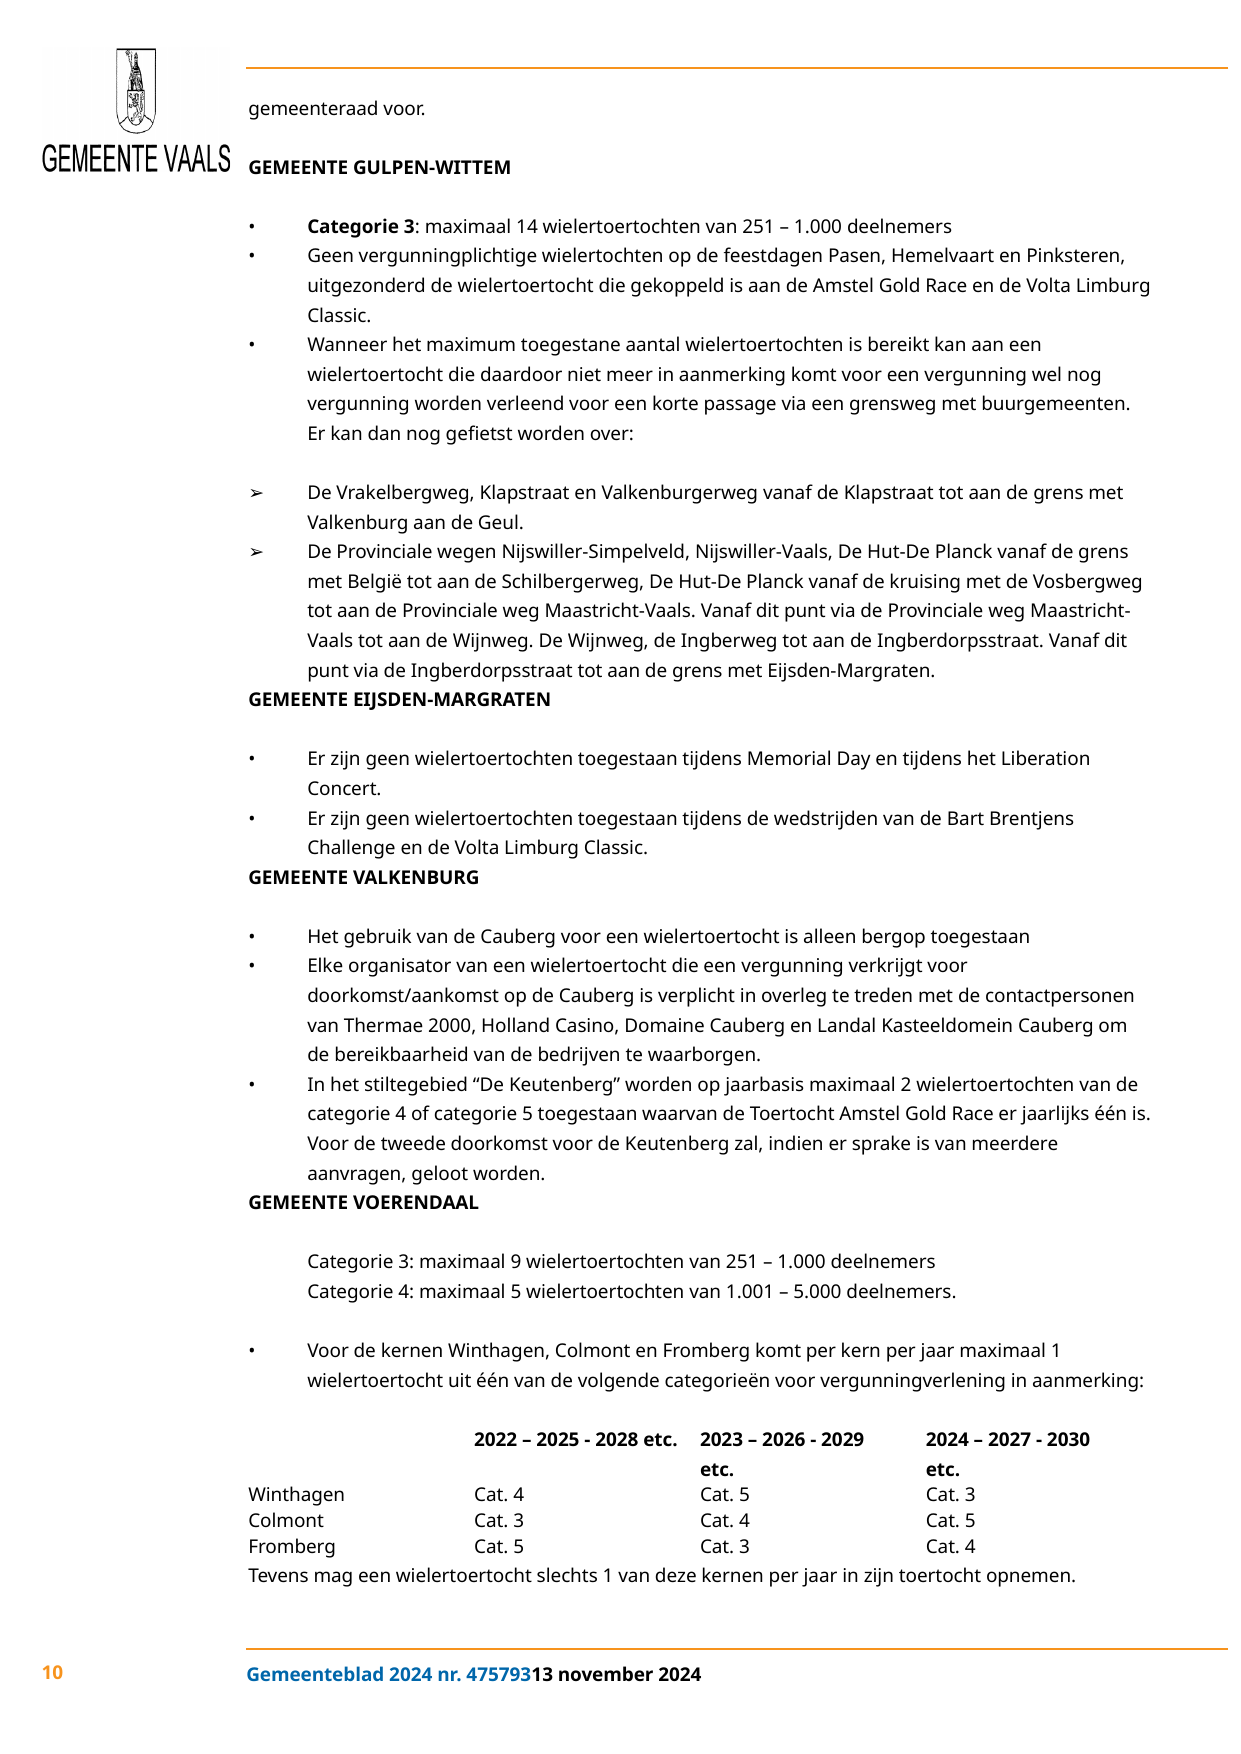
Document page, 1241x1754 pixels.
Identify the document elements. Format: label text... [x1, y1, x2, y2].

table_cell Cat. 5 [926, 1507, 1152, 1533]
text Tevens mag een wielertoertocht slechts 1 van deze kernen per jaar in zijn toertocht opnemen. [248, 1562, 1152, 1588]
table_header 2023 – 2026 - 2029 etc. [700, 1426, 926, 1481]
picture [41, 47, 231, 172]
list Categorie 3: maximaal 14 wielertoertochten van 251 – 1.000 deelnemers [248, 213, 1152, 239]
list Elke organisator van een wielertoertocht die een vergunning verkrijgt voor doorkomst/aankomst op de Cauberg is verplicht in overleg te treden met de contactpersonen van Thermae 2000, Holland Casino, Domaine Cauberg en Landal Kasteeldomein Cauberg om de bereikbaarheid van de bedrijven te waarborgen. [248, 953, 1152, 1067]
list Voor de kernen Winthagen, Colmont en Fromberg komt per kern per jaar maximaal 1 wielertoertocht uit één van de volgende categorieën voor vergunningverlening in aanmerking: [248, 1337, 1152, 1393]
table_cell Cat. 4 [700, 1507, 926, 1533]
table_header 2022 – 2025 - 2028 etc. [474, 1426, 700, 1481]
table_cell Cat. 5 [700, 1481, 926, 1507]
table_cell Cat. 4 [474, 1481, 700, 1507]
list Er zijn geen wielertoertochten toegestaan tijdens de wedstrijden van de Bart Brentjens Challenge en de Volta Limburg Classic. [248, 805, 1152, 860]
list Er zijn geen wielertoertochten toegestaan tijdens Memorial Day en tijdens het Liberation Concert. [248, 746, 1152, 801]
text GEMEENTE EIJSDEN-MARGRATEN [248, 686, 1152, 712]
text GEMEENTE VOERENDAAL [248, 1189, 1152, 1215]
table_cell Cat. 3 [474, 1507, 700, 1533]
list Categorie 3: maximaal 9 wielertoertochten van 251 – 1.000 deelnemers [248, 1248, 1152, 1274]
table_header 2024 – 2027 - 2030 etc. [926, 1426, 1152, 1481]
list De Vrakelbergweg, Klapstraat en Valkenburgerweg vanaf de Klapstraat tot aan de grens met Valkenburg aan de Geul. [248, 479, 1152, 535]
table_cell Cat. 3 [700, 1533, 926, 1559]
list Het gebruik van de Cauberg voor een wielertoertocht is alleen bergop toegestaan [248, 923, 1152, 949]
table_cell Fromberg [248, 1533, 474, 1559]
text gemeenteraad voor. [248, 95, 1152, 121]
list De Provinciale wegen Nijswiller-Simpelveld, Nijswiller-Vaals, De Hut-De Planck vanaf de grens met België tot aan de Schilbergerweg, De Hut-De Planck vanaf de kruising met de Vosbergweg tot aan de Provinciale weg Maastricht-Vaals. Vanaf dit punt via de Provinciale weg Maastricht-Vaals tot aan de Wijnweg. De Wijnweg, de Ingberweg tot aan de Ingberdorpsstraat. Vanaf dit punt via de Ingberdorpsstraat tot aan de grens met Eijsden-Margraten. [248, 538, 1152, 683]
table_cell Winthagen [248, 1481, 474, 1507]
table_cell Cat. 4 [926, 1533, 1152, 1559]
list Wanneer het maximum toegestane aantal wielertoertochten is bereikt kan aan een wielertoertocht die daardoor niet meer in aanmerking komt voor een vergunning wel nog vergunning worden verleend voor een korte passage via een grensweg met buurgemeenten. Er kan dan nog gefietst worden over: [248, 331, 1152, 446]
list In het stiltegebied “De Keutenberg” worden op jaarbasis maximaal 2 wielertoertochten van de categorie 4 of categorie 5 toegestaan waarvan de Toertocht Amstel Gold Race er jaarlijks één is. Voor de tweede doorkomst voor de Keutenberg zal, indien er sprake is van meerdere aanvragen, geloot worden. [248, 1071, 1152, 1186]
text GEMEENTE VALKENBURG [248, 864, 1152, 890]
table_header [248, 1426, 474, 1481]
table_cell Cat. 3 [926, 1481, 1152, 1507]
table_cell Cat. 5 [474, 1533, 700, 1559]
list Geen vergunningplichtige wielertochten op de feestdagen Pasen, Hemelvaart en Pinksteren, uitgezonderd de wielertoertocht die gekoppeld is aan de Amstel Gold Race en de Volta Limburg Classic. [248, 243, 1152, 328]
table_cell Colmont [248, 1507, 474, 1533]
text GEMEENTE GULPEN-WITTEM [248, 154, 1152, 180]
list Categorie 4: maximaal 5 wielertoertochten van 1.001 – 5.000 deelnemers. [248, 1278, 1152, 1304]
